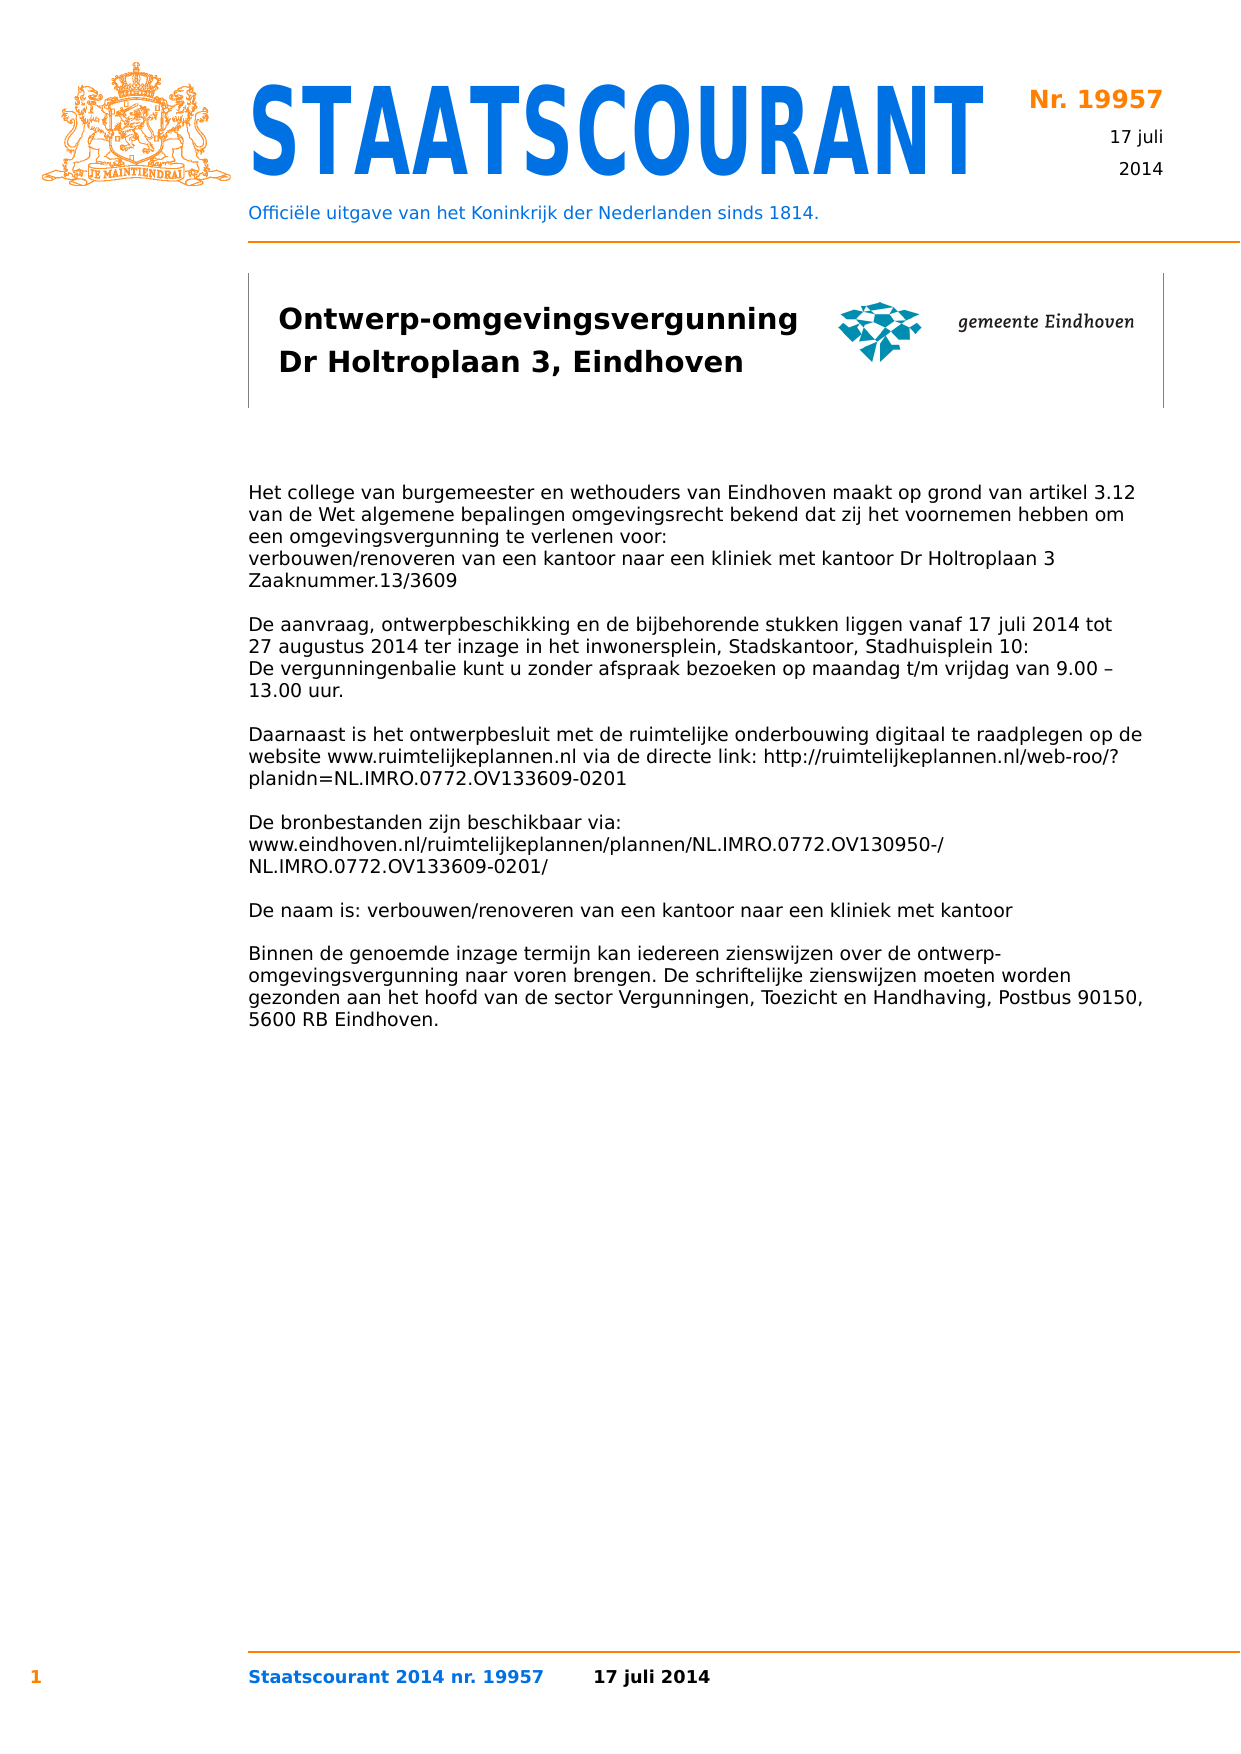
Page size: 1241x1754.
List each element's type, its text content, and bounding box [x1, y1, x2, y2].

table_cell 17 juli [998, 121, 1240, 153]
text Daarnaast is het ontwerpbesluit met de ruimtelijke onderbouwing digitaal te raadplegen op de website www.ruimtelijkeplannen.nl via de directe link: http://ruimtelijkeplannen.nl/web-roo/?planidn=NL.IMRO.0772.OV133609-0201 [248, 724, 1163, 790]
text De vergunningenbalie kunt u zonder afspraak bezoeken op maandag t/m vrijdag van 9.00 – 13.00 uur. [248, 658, 1163, 702]
table_cell Officiële uitgave van het Koninkrijk der Nederlanden sinds 1814. [248, 203, 1240, 241]
table_header [25, 62, 248, 241]
text De bronbestanden zijn beschikbaar via: www.eindhoven.nl/ruimtelijkeplannen/plannen/NL.IMRO.0772.OV130950-/NL.IMRO.0772.OV133609-0201/ [248, 812, 1163, 878]
text De aanvraag, ontwerpbeschikking en de bijbehorende stukken liggen vanaf 17 juli 2014 tot 27 augustus 2014 ter inzage in het inwonersplein, Stadskantoor, Stadhuisplein 10: [248, 614, 1163, 658]
text Zaaknummer.13/3609 [248, 570, 1163, 592]
subtitle Ontwerp-omgevingsvergunning Dr Holtroplaan 3, Eindhoven [249, 273, 1163, 408]
text De naam is: verbouwen/renoveren van een kantoor naar een kliniek met kantoor [248, 899, 1163, 921]
text Binnen de genoemde inzage termijn kan iedereen zienswijzen over de ontwerp-omgevingsvergunning naar voren brengen. De schriftelijke zienswijzen moeten worden gezonden aan het hoofd van de sector Vergunningen, Toezicht en Handhaving, Postbus 90150, 5600 RB Eindhoven. [248, 943, 1163, 1031]
text Het college van burgemeester en wethouders van Eindhoven maakt op grond van artikel 3.12 van de Wet algemene bepalingen omgevingsrecht bekend dat zij het voornemen hebben om een omgevingsvergunning te verlenen voor: [248, 482, 1163, 548]
table_header STAATSCOURANT [248, 62, 998, 203]
table_cell 2014 [998, 153, 1240, 203]
picture [838, 302, 877, 326]
picture [838, 302, 1134, 362]
text verbouwen/renoveren van een kantoor naar een kliniek met kantoor Dr Holtroplaan 3 [248, 548, 1163, 570]
picture [887, 313, 904, 330]
table_header Nr. 19957 [998, 62, 1240, 121]
picture [873, 340, 881, 362]
picture [41, 62, 231, 186]
